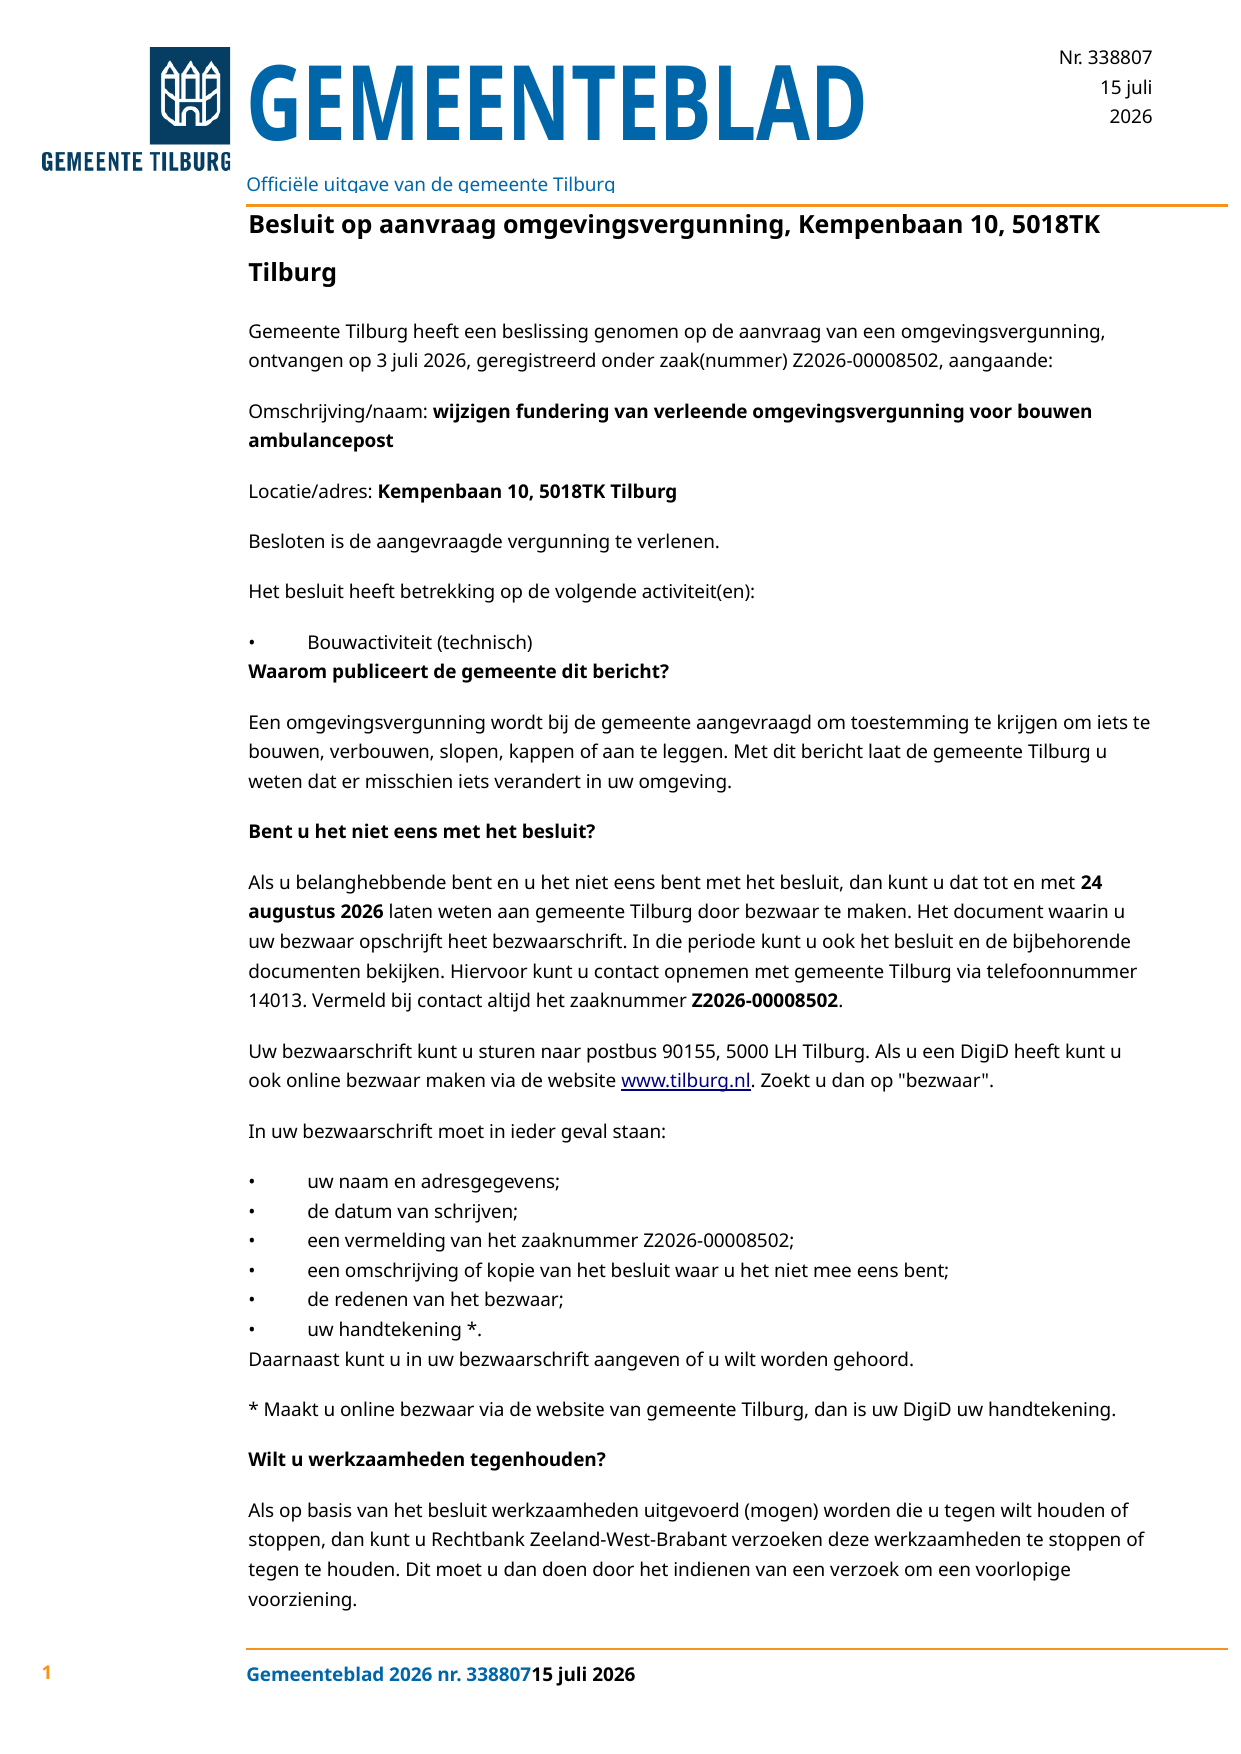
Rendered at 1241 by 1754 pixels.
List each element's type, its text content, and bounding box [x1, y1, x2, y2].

list Bouwactiviteit (technisch) [248, 629, 1152, 655]
list de datum van schrijven; [248, 1198, 1152, 1224]
list uw naam en adresgegevens; [248, 1168, 1152, 1194]
text * Maakt u online bezwaar via de website van gemeente Tilburg, dan is uw DigiD uw handtekening. [248, 1396, 1152, 1422]
list een omschrijving of kopie van het besluit waar u het niet mee eens bent; [248, 1257, 1152, 1283]
text Wilt u werkzaamheden tegenhouden? [248, 1447, 1152, 1472]
text Daarnaast kunt u in uw bezwaarschrift aangeven of u wilt worden gehoord. [248, 1346, 1152, 1372]
list de redenen van het bezwaar; [248, 1287, 1152, 1312]
text Besloten is de aangevraagde vergunning te verlenen. [248, 528, 1152, 554]
text Als u belanghebbende bent en u het niet eens bent met het besluit, dan kunt u dat tot en met 24 augustus 2026 laten weten aan gemeente Tilburg door bezwaar te maken. Het document waarin u uw bezwaar opschrijft heet bezwaarschrift. In die periode kunt u ook het besluit en de bijbehorende documenten bekijken. Hiervoor kunt u contact opnemen met gemeente Tilburg via telefoonnummer 14013. Vermeld bij contact altijd het zaaknummer Z2026-00008502. [248, 869, 1152, 1013]
text Een omgevingsvergunning wordt bij de gemeente aangevraagd om toestemming te krijgen om iets te bouwen, verbouwen, slopen, kappen of aan te leggen. Met dit bericht laat de gemeente Tilburg u weten dat er misschien iets verandert in uw omgeving. [248, 709, 1152, 794]
text Als op basis van het besluit werkzaamheden uitgevoerd (mogen) worden die u tegen wilt houden of stoppen, dan kunt u Rechtbank Zeeland-West-Brabant verzoeken deze werkzaamheden te stoppen of tegen te houden. Dit moet u dan doen door het indienen van een verzoek om een voorlopige voorziening. [248, 1497, 1152, 1612]
text Locatie/adres: Kempenbaan 10, 5018TK Tilburg [248, 478, 1152, 504]
text Waarom publiceert de gemeente dit bericht? [248, 659, 1152, 684]
text Gemeente Tilburg heeft een beslissing genomen op de aanvraag van een omgevingsvergunning, ontvangen op 3 juli 2026, geregistreerd onder zaak(nummer) Z2026-00008502, aangaande: [248, 318, 1152, 373]
text Uw bezwaarschrift kunt u sturen naar postbus 90155, 5000 LH Tilburg. Als u een DigiD heeft kunt u ook online bezwaar maken via de website www.tilburg.nl. Zoekt u dan op "bezwaar". [248, 1038, 1152, 1093]
text Bent u het niet eens met het besluit? [248, 819, 1152, 844]
list een vermelding van het zaaknummer Z2026-00008502; [248, 1227, 1152, 1253]
picture [41, 47, 231, 172]
list uw handtekening *. [248, 1316, 1152, 1342]
text Besluit op aanvraag omgevingsvergunning, Kempenbaan 10, 5018TK Tilburg [248, 207, 1152, 288]
text Omschrijving/naam: wijzigen fundering van verleende omgevingsvergunning voor bouwen ambulancepost [248, 398, 1152, 453]
text In uw bezwaarschrift moet in ieder geval staan: [248, 1118, 1152, 1144]
text Het besluit heeft betrekking op de volgende activiteit(en): [248, 579, 1152, 604]
